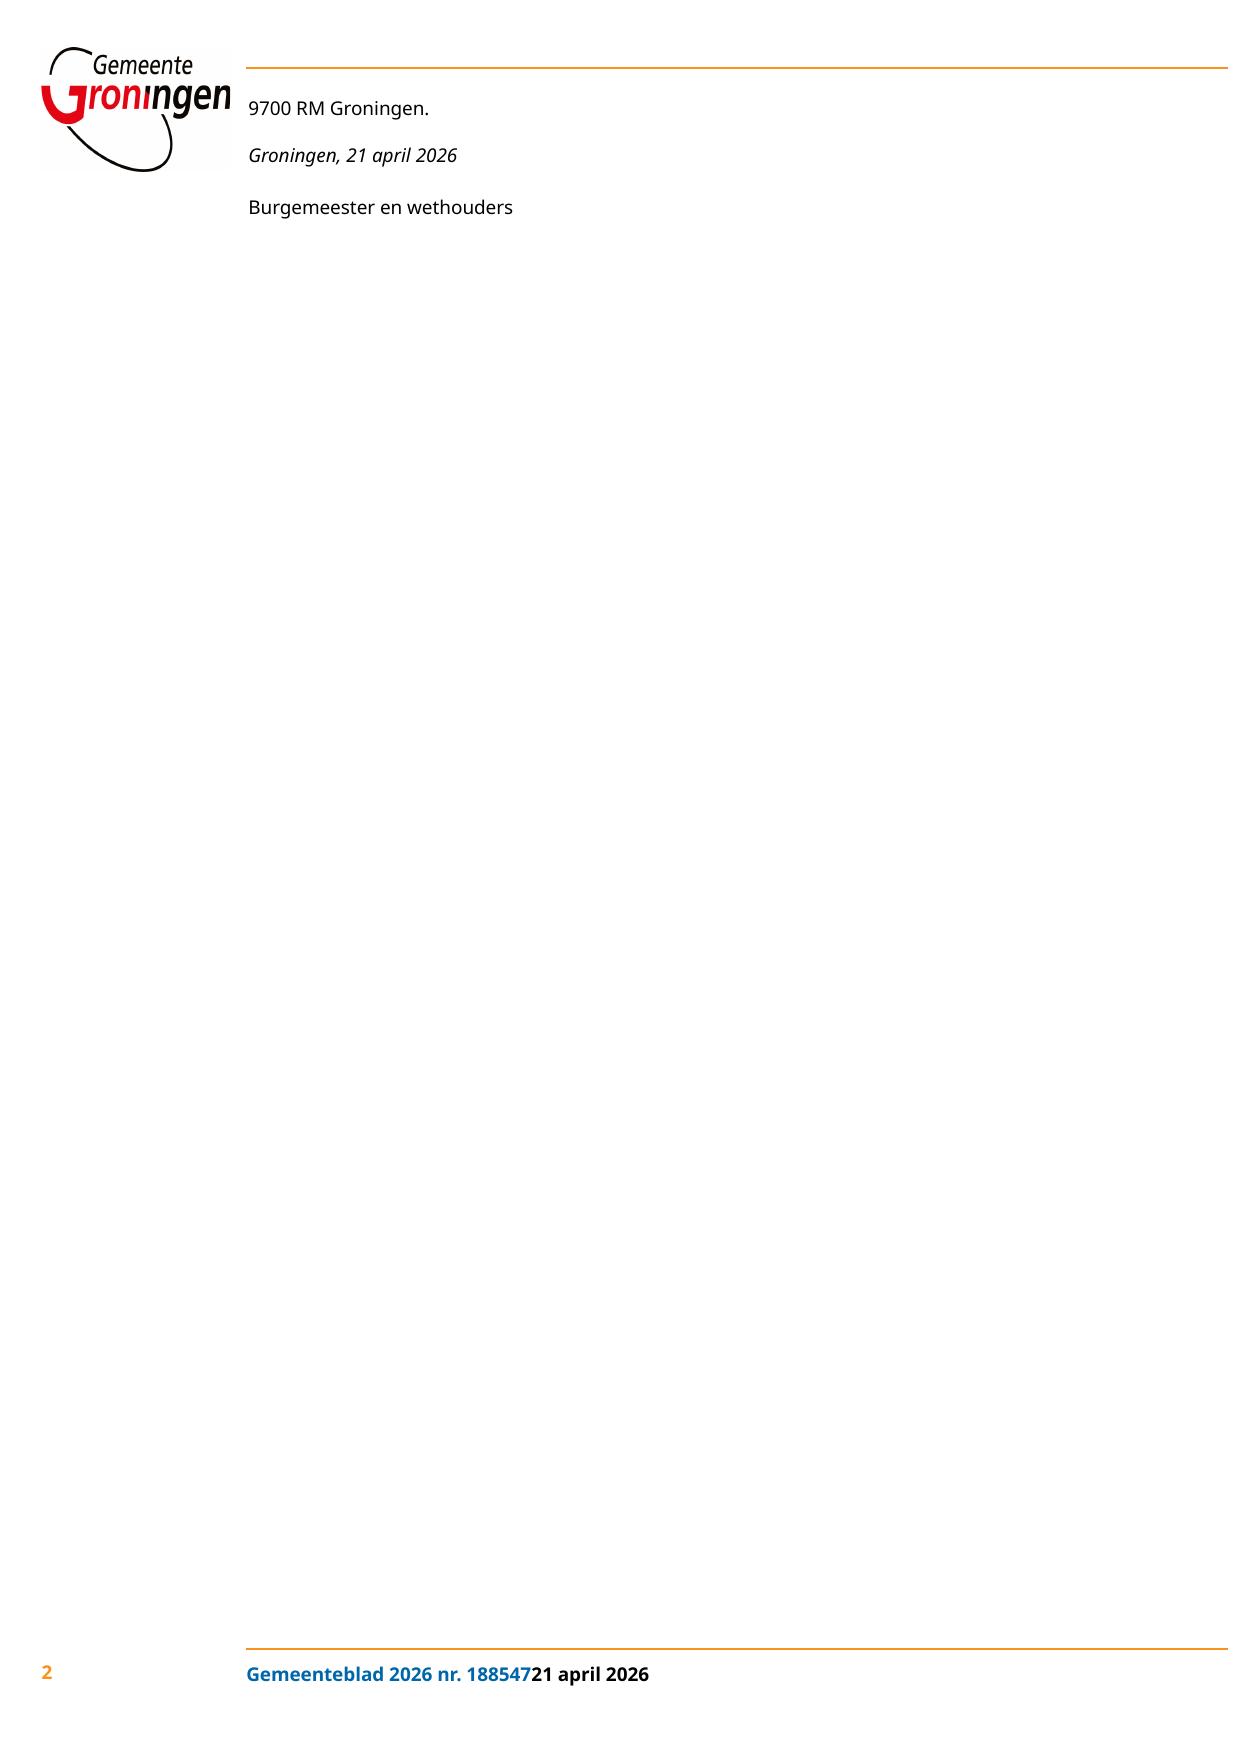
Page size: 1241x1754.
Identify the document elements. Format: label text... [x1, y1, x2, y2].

text 9700 RM Groningen. [248, 95, 1152, 121]
text Burgemeester en wethouders [248, 194, 1152, 220]
text Groningen, 21 april 2026 [248, 143, 1152, 168]
picture [41, 47, 231, 172]
